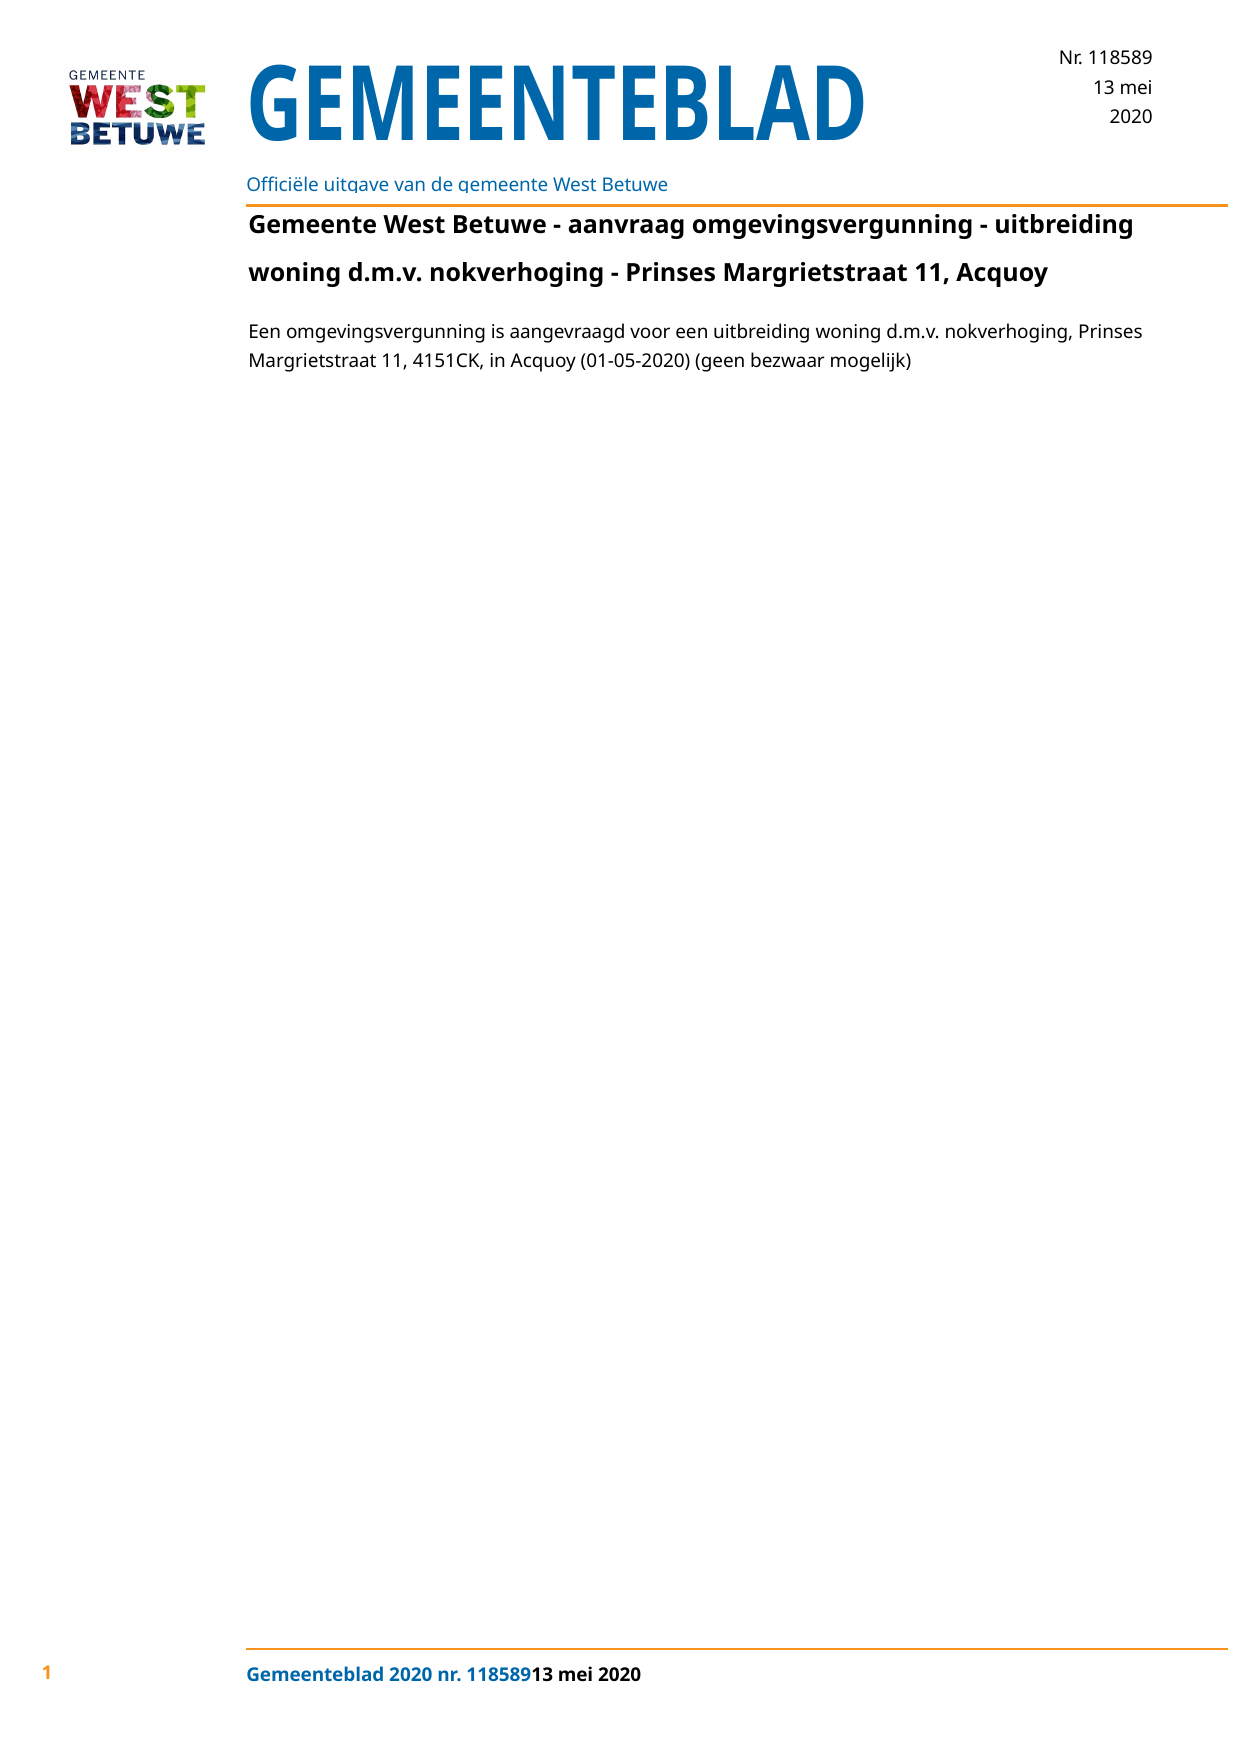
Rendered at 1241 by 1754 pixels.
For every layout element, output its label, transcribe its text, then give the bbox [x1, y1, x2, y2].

text Gemeente West Betuwe - aanvraag omgevingsvergunning - uitbreiding woning d.m.v. nokverhoging - Prinses Margrietstraat 11, Acquoy [248, 207, 1152, 288]
picture [41, 47, 231, 172]
text Een omgevingsvergunning is aangevraagd voor een uitbreiding woning d.m.v. nokverhoging, Prinses Margrietstraat 11, 4151CK, in Acquoy (01-05-2020) (geen bezwaar mogelijk) [248, 318, 1152, 373]
